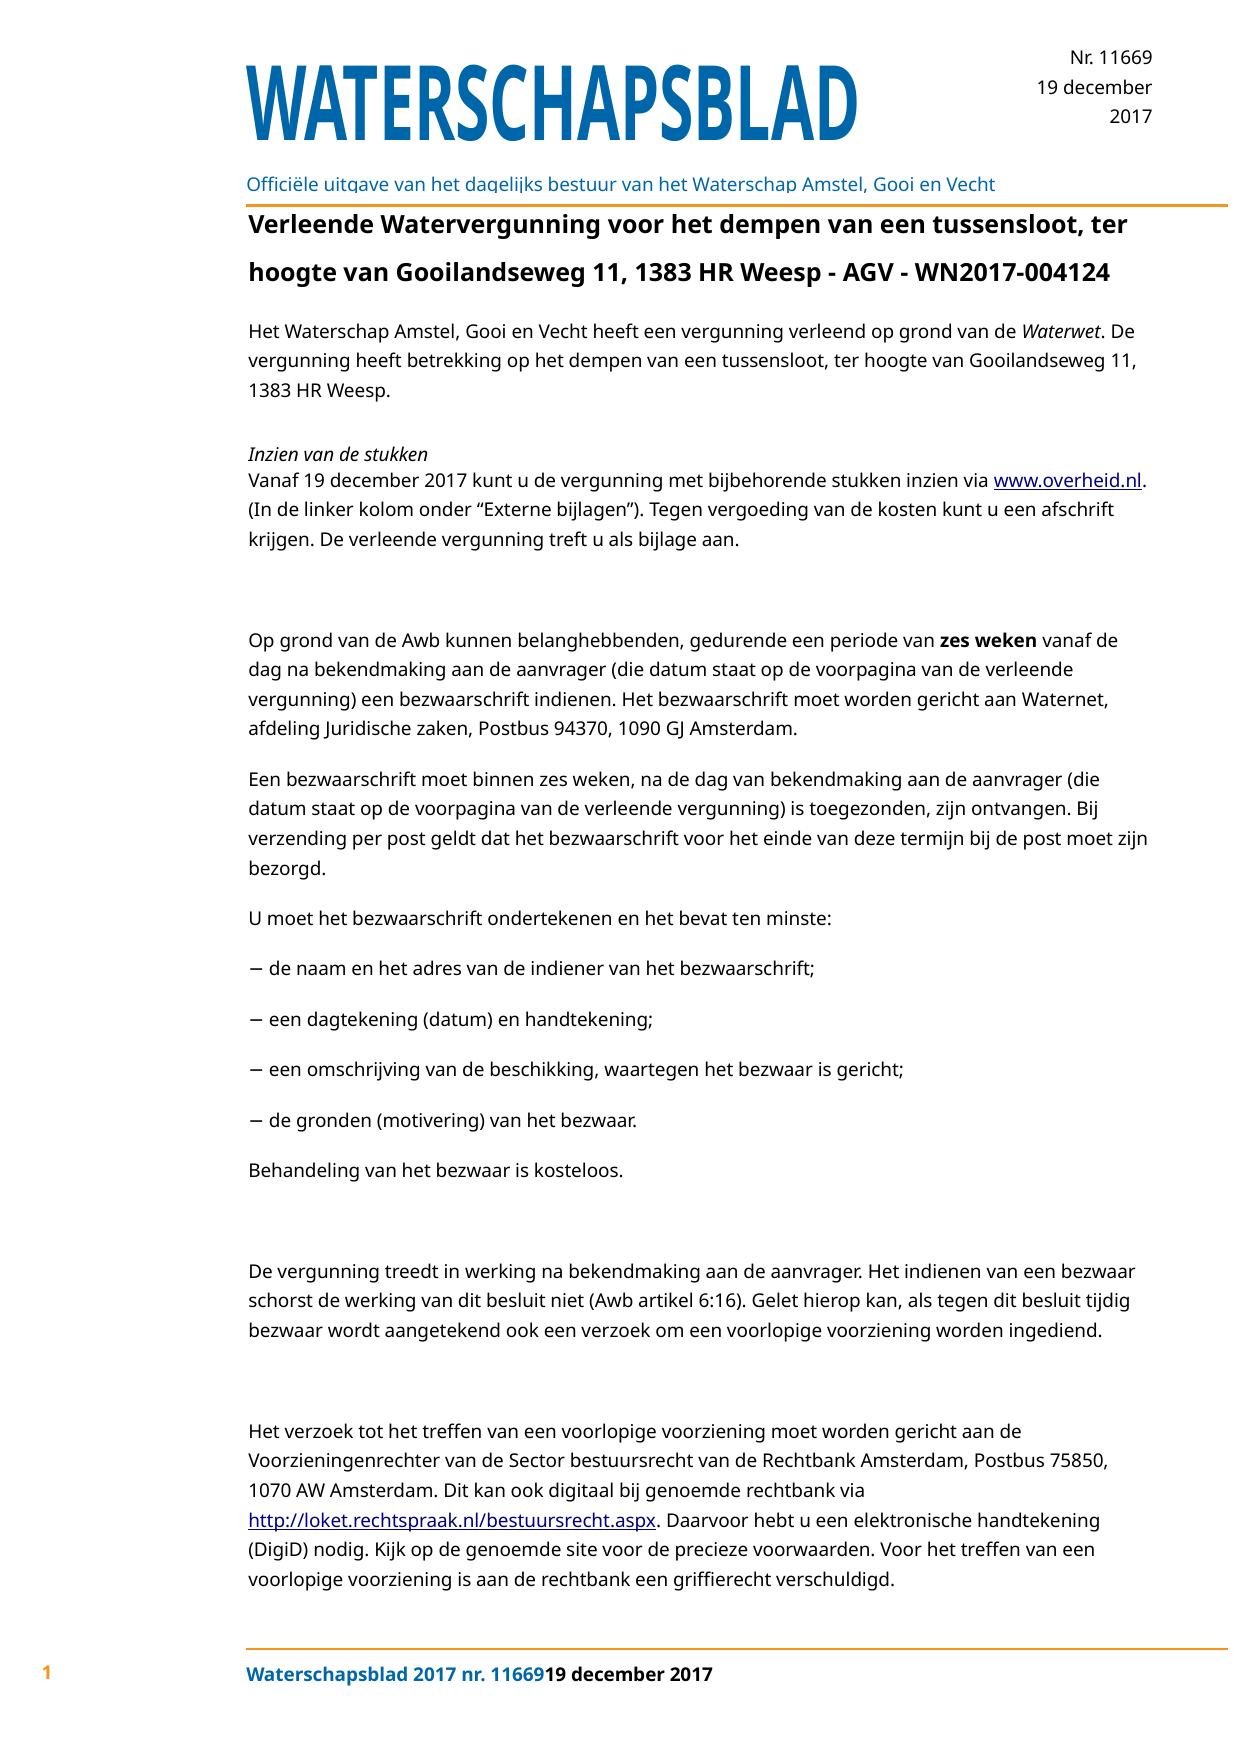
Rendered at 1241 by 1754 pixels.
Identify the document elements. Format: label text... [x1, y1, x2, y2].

text − een omschrijving van de beschikking, waartegen het bezwaar is gericht; [248, 1056, 1152, 1082]
text Behandeling van het bezwaar is kosteloos. [248, 1157, 1152, 1183]
text De vergunning treedt in werking na bekendmaking aan de aanvrager. Het indienen van een bezwaar schorst de werking van dit besluit niet (Awb artikel 6:16). Gelet hierop kan, als tegen dit besluit tijdig bezwaar wordt aangetekend ook een verzoek om een voorlopige voorziening worden ingediend. [248, 1258, 1152, 1343]
text Inzien van de stukken [248, 441, 1152, 467]
text Op grond van de Awb kunnen belanghebbenden, gedurende een periode van zes weken vanaf de dag na bekendmaking aan de aanvrager (die datum staat op de voorpagina van de verleende vergunning) een bezwaarschrift indienen. Het bezwaarschrift moet worden gericht aan Waternet, afdeling Juridische zaken, Postbus 94370, 1090 GJ Amsterdam. [248, 627, 1152, 741]
text Vanaf 19 december 2017 kunt u de vergunning met bijbehorende stukken inzien via www.overheid.nl. (In de linker kolom onder “Externe bijlagen”). Tegen vergoeding van de kosten kunt u een afschrift krijgen. De verleende vergunning treft u als bijlage aan. [248, 467, 1152, 552]
text Verleende Watervergunning voor het dempen van een tussensloot, ter hoogte van Gooilandseweg 11, 1383 HR Weesp - AGV - WN2017-004124 [248, 207, 1152, 288]
text − de gronden (motivering) van het bezwaar. [248, 1107, 1152, 1132]
text U moet het bezwaarschrift ondertekenen en het bevat ten minste: [248, 905, 1152, 931]
text − een dagtekening (datum) en handtekening; [248, 1006, 1152, 1032]
text Het Waterschap Amstel, Gooi en Vecht heeft een vergunning verleend op grond van de Waterwet. De vergunning heeft betrekking op het dempen van een tussensloot, ter hoogte van Gooilandseweg 11, 1383 HR Weesp. [248, 318, 1152, 403]
text − de naam en het adres van de indiener van het bezwaarschrift; [248, 956, 1152, 981]
text Het verzoek tot het treffen van een voorlopige voorziening moet worden gericht aan de Voorzieningenrechter van de Sector bestuursrecht van de Rechtbank Amsterdam, Postbus 75850, 1070 AW Amsterdam. Dit kan ook digitaal bij genoemde rechtbank via http://loket.rechtspraak.nl/bestuursrecht.aspx. Daarvoor hebt u een elektronische handtekening (DigiD) nodig. Kijk op de genoemde site voor de precieze voorwaarden. Voor het treffen van een voorlopige voorziening is aan de rechtbank een griffierecht verschuldigd. [248, 1418, 1152, 1592]
picture [41, 47, 231, 172]
text Een bezwaarschrift moet binnen zes weken, na de dag van bekendmaking aan de aanvrager (die datum staat op de voorpagina van de verleende vergunning) is toegezonden, zijn ontvangen. Bij verzending per post geldt dat het bezwaarschrift voor het einde van deze termijn bij de post moet zijn bezorgd. [248, 766, 1152, 880]
